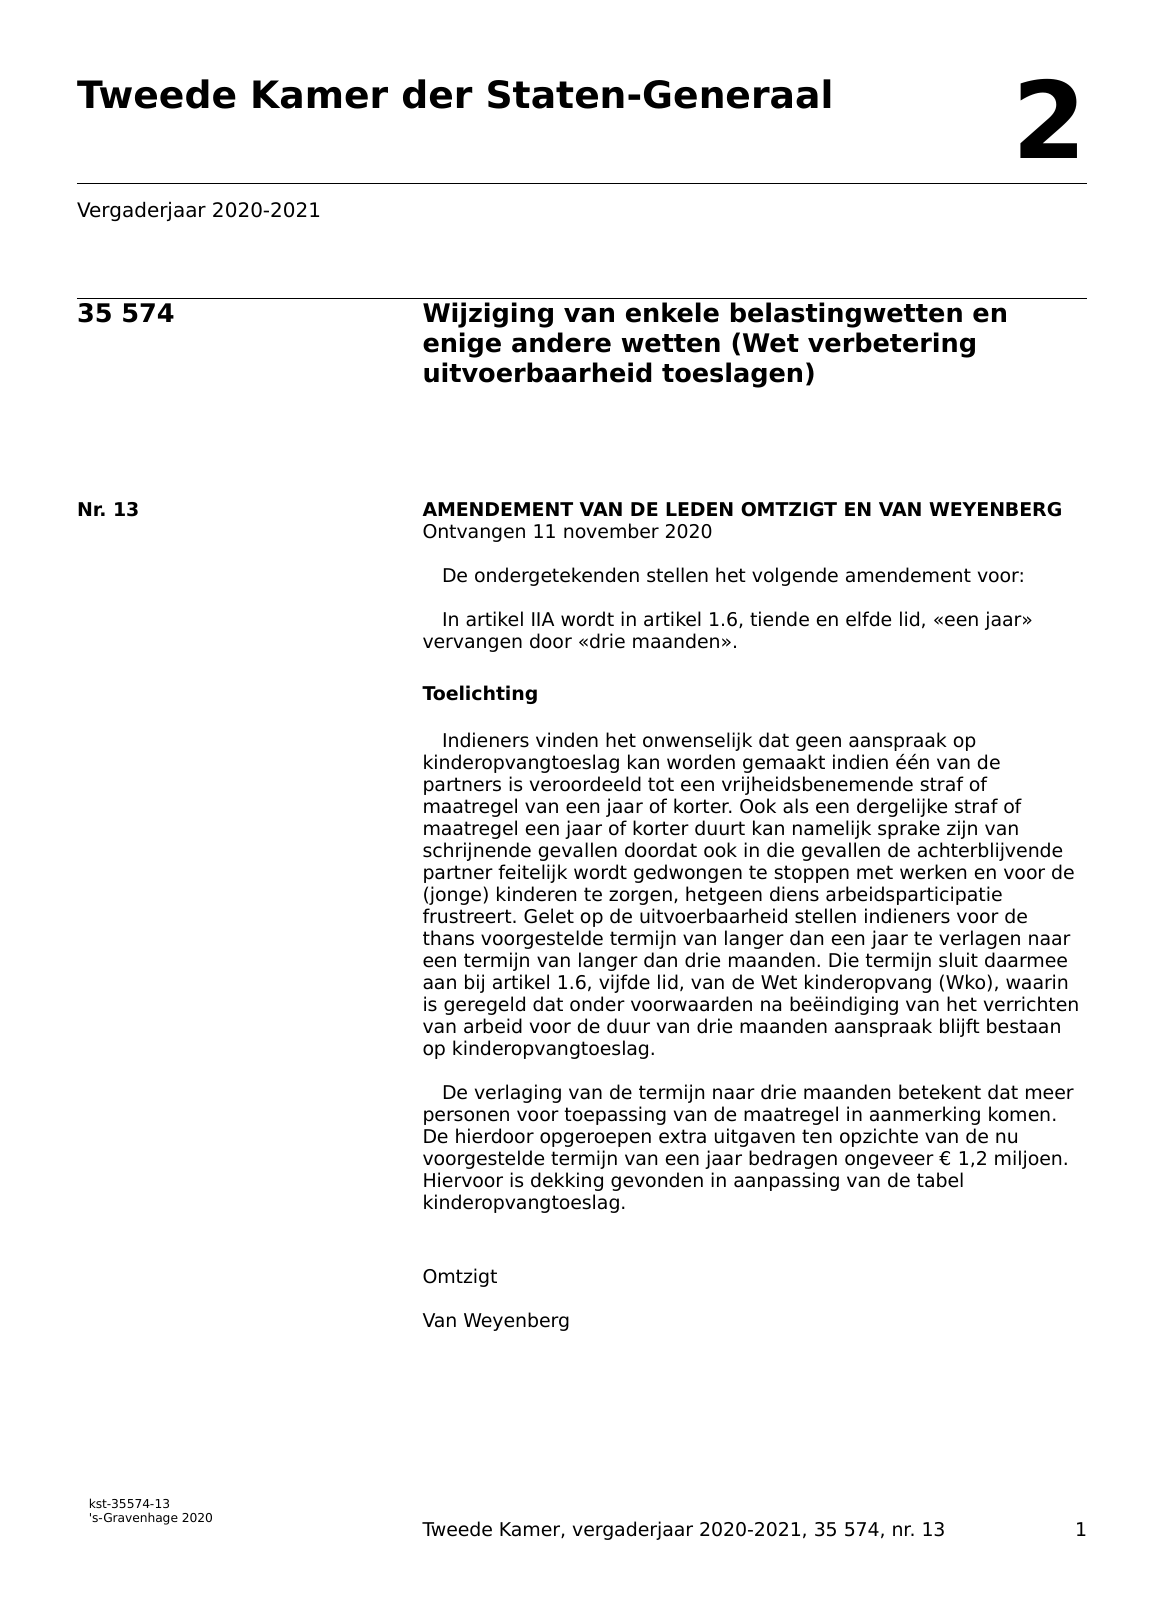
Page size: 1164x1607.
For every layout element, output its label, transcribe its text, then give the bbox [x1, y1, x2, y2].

text 's-Gravenhage 2020 [88, 1511, 323, 1525]
text De ondergetekenden stellen het volgende amendement voor: [422, 565, 1087, 587]
subtitle Toelichting [422, 683, 1087, 705]
text Omtzigt Van Weyenberg [422, 1244, 1087, 1332]
text kst-35574-13 [88, 1497, 323, 1511]
text Ontvangen 11 november 2020 [422, 521, 1087, 543]
text De verlaging van de termijn naar drie maanden betekent dat meer personen voor toepassing van de maatregel in aanmerking komen. De hierdoor opgeroepen extra uitgaven ten opzichte van de nu voorgestelde termijn van een jaar bedragen ongeveer € 1,2 miljoen. Hiervoor is dekking gevonden in aanpassing van de tabel kinderopvangtoeslag. [422, 1082, 1087, 1214]
table_header Tweede Kamer der Staten-Generaal [77, 59, 886, 183]
text In artikel IIA wordt in artikel 1.6, tiende en elfde lid, «een jaar» vervangen door «drie maanden». [422, 609, 1087, 653]
subtitle Nr. 13 AMENDEMENT VAN DE LEDEN OMTZIGT EN VAN WEYENBERG [77, 499, 1087, 521]
table_header 2 [886, 59, 1087, 183]
subtitle 35 574 Wijziging van enkele belastingwetten en enige andere wetten (Wet verbetering uitvoerbaarheid toeslagen) [77, 299, 1087, 388]
text Indieners vinden het onwenselijk dat geen aanspraak op kinderopvangtoeslag kan worden gemaakt indien één van de partners is veroordeeld tot een vrijheidsbenemende straf of maatregel van een jaar of korter. Ook als een dergelijke straf of maatregel een jaar of korter duurt kan namelijk sprake zijn van schrijnende gevallen doordat ook in die gevallen de achterblijvende partner feitelijk wordt gedwongen te stoppen met werken en voor de (jonge) kinderen te zorgen, hetgeen diens arbeidsparticipatie frustreert. Gelet op de uitvoerbaarheid stellen indieners voor de thans voorgestelde termijn van langer dan een jaar te verlagen naar een termijn van langer dan drie maanden. Die termijn sluit daarmee aan bij artikel 1.6, vijfde lid, van de Wet kinderopvang (Wko), waarin is geregeld dat onder voorwaarden na beëindiging van het verrichten van arbeid voor de duur van drie maanden aanspraak blijft bestaan op kinderopvangtoeslag. [422, 730, 1087, 1060]
table_cell Vergaderjaar 2020-2021 [77, 184, 1087, 298]
